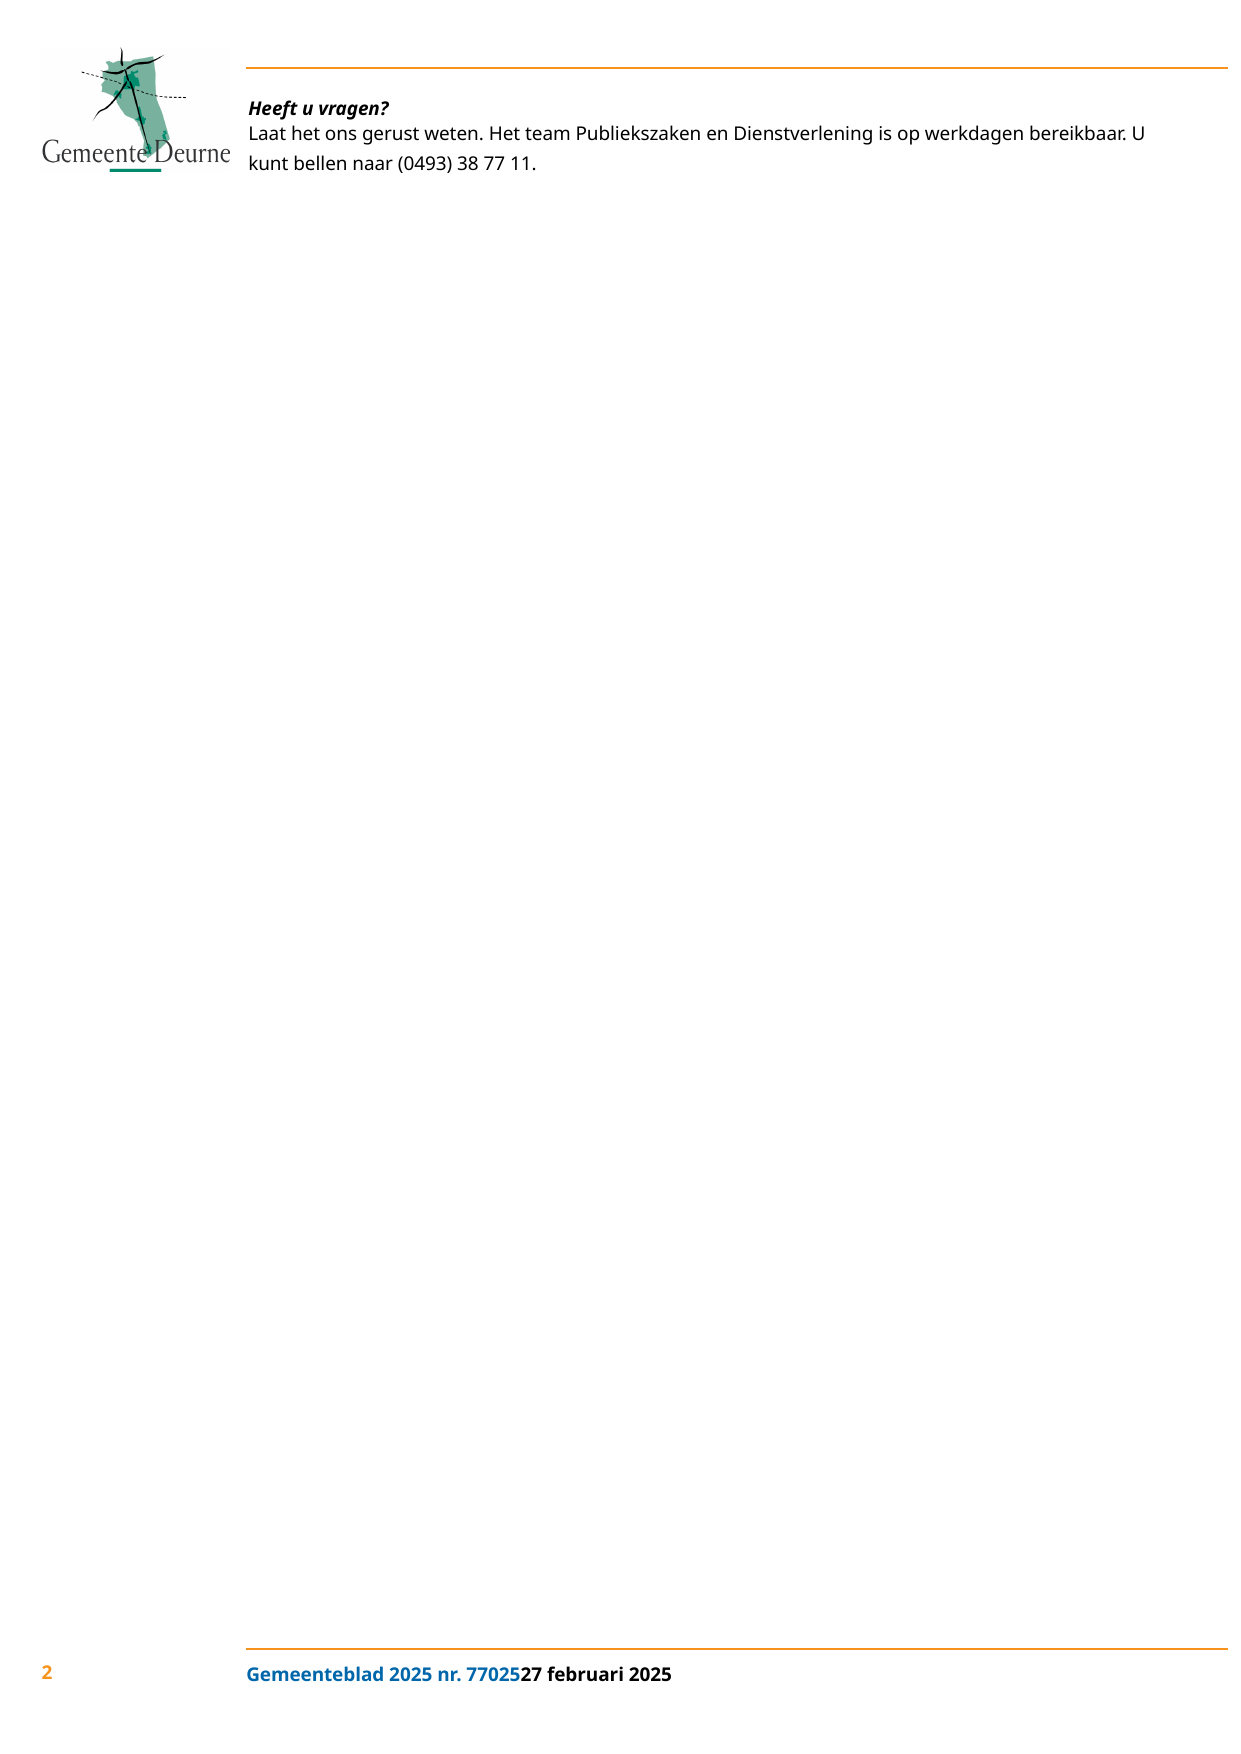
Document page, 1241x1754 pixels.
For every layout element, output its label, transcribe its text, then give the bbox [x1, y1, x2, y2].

text Heeft u vragen? [248, 95, 1152, 121]
picture [41, 47, 231, 172]
text Laat het ons gerust weten. Het team Publiekszaken en Dienstverlening is op werkdagen bereikbaar. U kunt bellen naar (0493) 38 77 11. [248, 121, 1152, 176]
